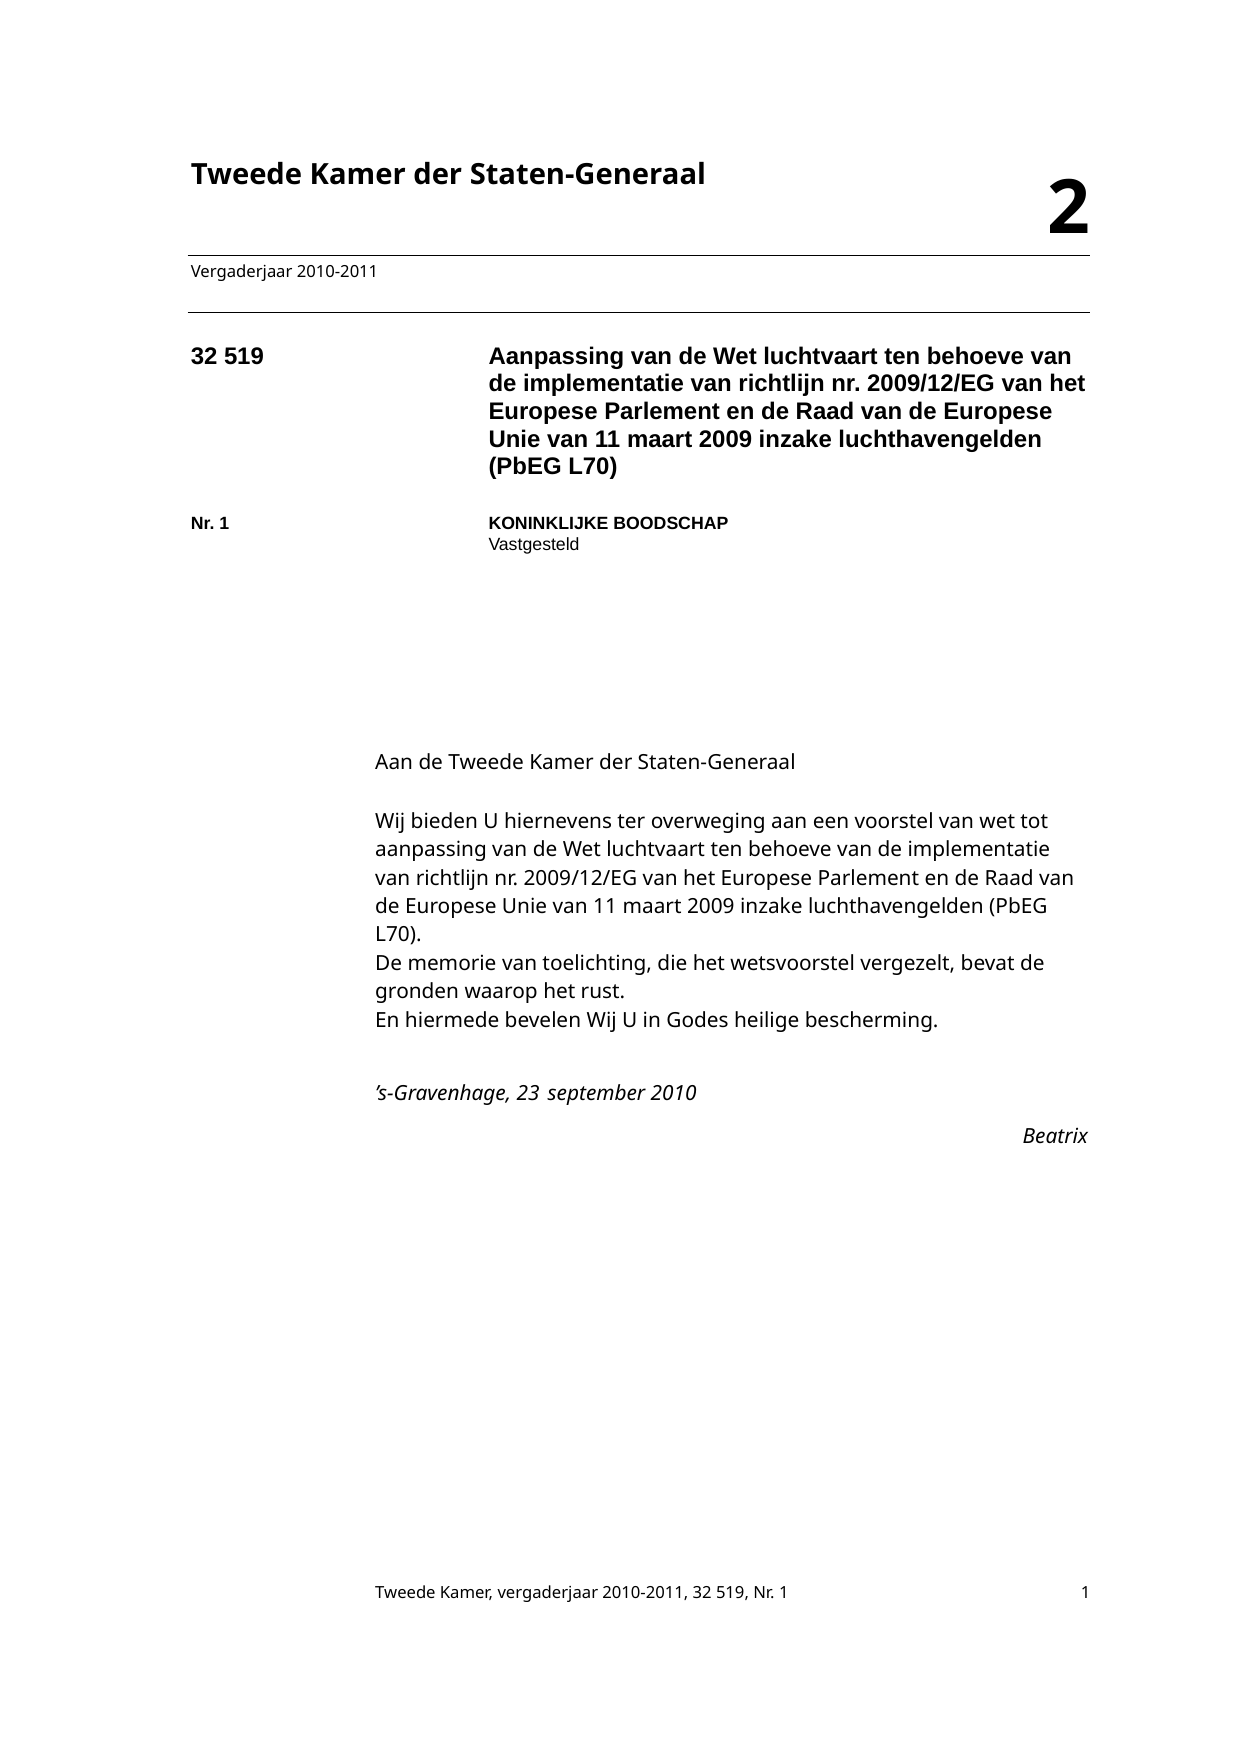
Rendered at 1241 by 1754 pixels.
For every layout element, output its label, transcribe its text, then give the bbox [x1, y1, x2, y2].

text En hiermede bevelen Wij U in Godes heilige bescherming. [375, 1005, 1090, 1033]
text Aan de Tweede Kamer der Staten-Generaal [375, 747, 1090, 776]
table_cell 32 519 [188, 339, 485, 510]
table_cell Aanpassing van de Wet luchtvaart ten behoeve van de implementatie van richtlijn nr. 2009/12/EG van het Europese Parlement en de Raad van de Europese Unie van 11 maart 2009 inzake luchthavengelden (PbEG L70) [485, 339, 1090, 510]
table_cell [485, 313, 1090, 339]
text De memorie van toelichting, die het wetsvoorstel vergezelt, bevat de gronden waarop het rust. [375, 948, 1090, 1005]
table_cell [485, 256, 1090, 312]
table_cell KONINKLIJKE BOODSCHAP Vastgesteld [485, 510, 1090, 629]
text Wij bieden U hiernevens ter overweging aan een voorstel van wet tot aanpassing van de Wet luchtvaart ten behoeve van de implementatie van richtlijn nr. 2009/12/EG van het Europese Parlement en de Raad van de Europese Unie van 11 maart 2009 inzake luchthavengelden (PbEG L70). [375, 806, 1090, 948]
table_header Tweede Kamer der Staten-Generaal [188, 150, 909, 255]
table_cell [188, 313, 485, 339]
table_header 2 [910, 150, 1090, 255]
text ’s-Gravenhage, 23 september 2010 [375, 1078, 1090, 1107]
table_cell Nr. 1 [188, 510, 485, 629]
table_cell Vergaderjaar 2010-2011 [188, 256, 485, 312]
text Beatrix [375, 1122, 1090, 1150]
